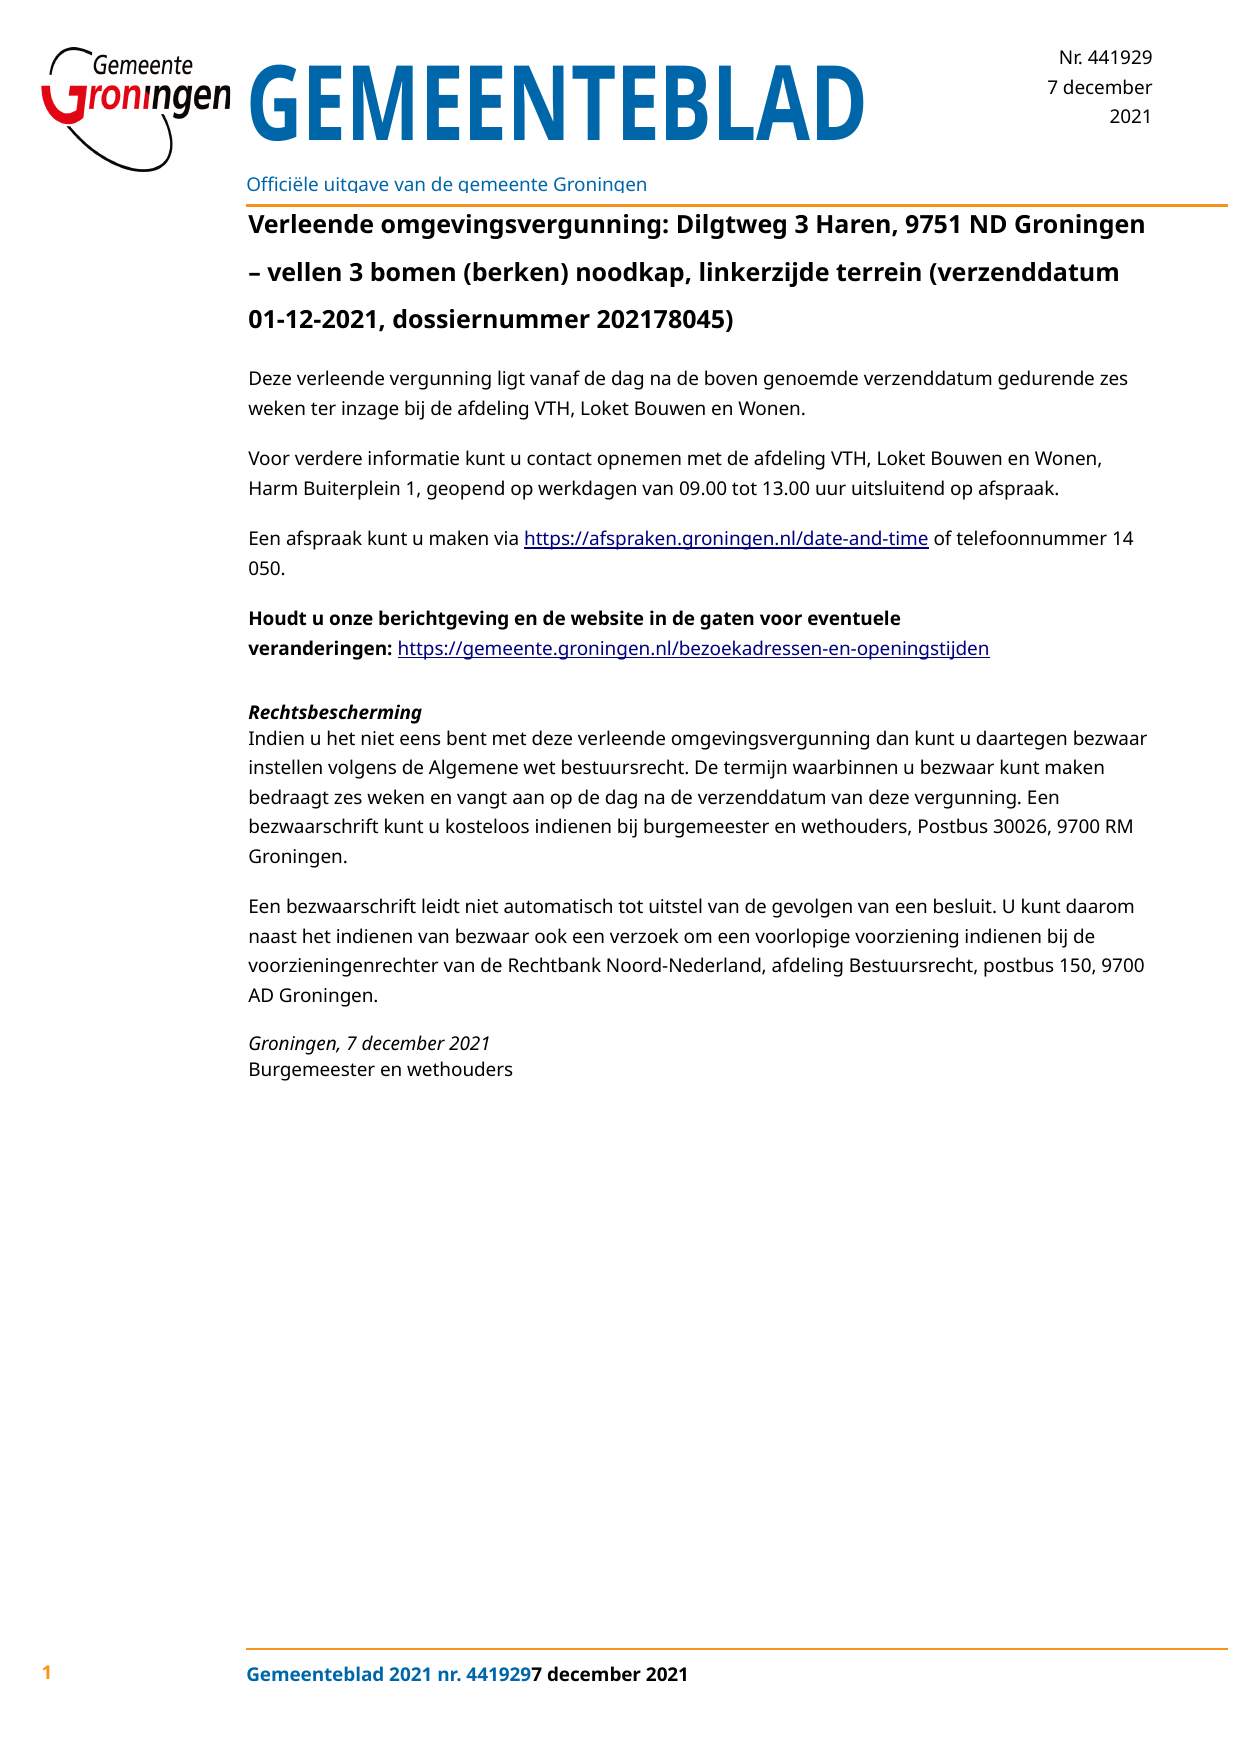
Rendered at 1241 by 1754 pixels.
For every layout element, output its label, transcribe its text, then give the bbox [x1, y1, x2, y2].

text Rechtsbescherming [248, 699, 1152, 725]
text Verleende omgevingsvergunning: Dilgtweg 3 Haren, 9751 ND Groningen – vellen 3 bomen (berken) noodkap, linkerzijde terrein (verzenddatum 01-12-2021, dossiernummer 202178045) [248, 207, 1152, 336]
text Indien u het niet eens bent met deze verleende omgevingsvergunning dan kunt u daartegen bezwaar instellen volgens de Algemene wet bestuursrecht. De termijn waarbinnen u bezwaar kunt maken bedraagt zes weken en vangt aan op de dag na de verzenddatum van deze vergunning. Een bezwaarschrift kunt u kosteloos indienen bij burgemeester en wethouders, Postbus 30026, 9700 RM Groningen. [248, 725, 1152, 869]
text Een bezwaarschrift leidt niet automatisch tot uitstel van de gevolgen van een besluit. U kunt daarom naast het indienen van bezwaar ook een verzoek om een voorlopige voorziening indienen bij de voorzieningenrechter van de Rechtbank Noord-Nederland, afdeling Bestuursrecht, postbus 150, 9700 AD Groningen. [248, 893, 1152, 1008]
text Groningen, 7 december 2021 [248, 1030, 1152, 1056]
text Deze verleende vergunning ligt vanaf de dag na de boven genoemde verzenddatum gedurende zes weken ter inzage bij de afdeling VTH, Loket Bouwen en Wonen. [248, 366, 1152, 421]
text Voor verdere informatie kunt u contact opnemen met de afdeling VTH, Loket Bouwen en Wonen, Harm Buiterplein 1, geopend op werkdagen van 09.00 tot 13.00 uur uitsluitend op afspraak. [248, 446, 1152, 501]
text Houdt u onze berichtgeving en de website in de gaten voor eventuele veranderingen: https://gemeente.groningen.nl/bezoekadressen-en-openingstijden [248, 606, 1152, 661]
picture [41, 47, 231, 172]
text Een afspraak kunt u maken via https://afspraken.groningen.nl/date-and-time of telefoonnummer 14 050. [248, 526, 1152, 581]
text Burgemeester en wethouders [248, 1056, 1152, 1082]
